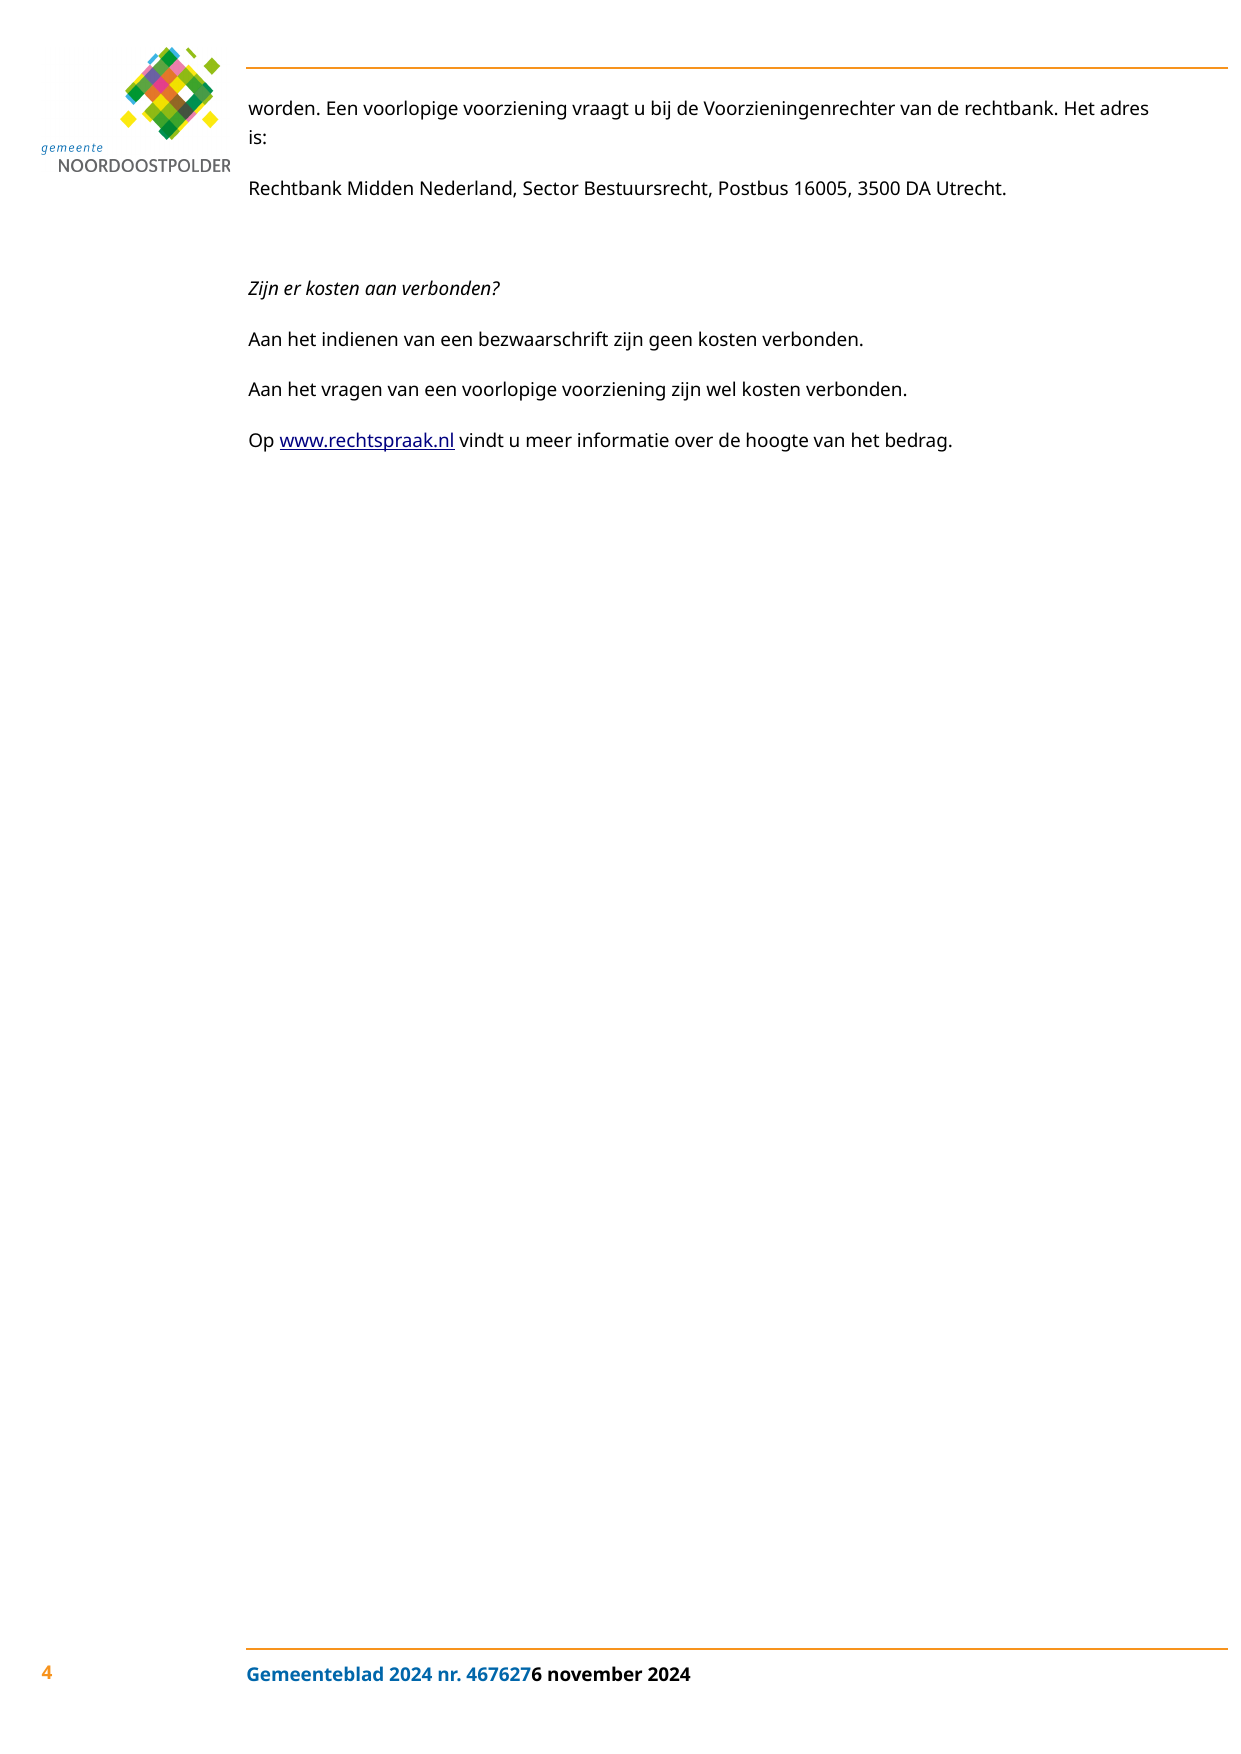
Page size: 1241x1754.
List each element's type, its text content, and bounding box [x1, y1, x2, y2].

text Aan het indienen van een bezwaarschrift zijn geen kosten verbonden. [248, 326, 1152, 352]
text Zijn er kosten aan verbonden? [248, 276, 1152, 301]
text Aan het vragen van een voorlopige voorziening zijn wel kosten verbonden. [248, 376, 1152, 402]
picture [41, 47, 231, 172]
text worden. Een voorlopige voorziening vraagt u bij de Voorzieningenrechter van de rechtbank. Het adres is: [248, 95, 1152, 150]
text Op www.rechtspraak.nl vindt u meer informatie over de hoogte van het bedrag. [248, 427, 1152, 453]
text Rechtbank Midden Nederland, Sector Bestuursrecht, Postbus 16005, 3500 DA Utrecht. [248, 175, 1152, 201]
